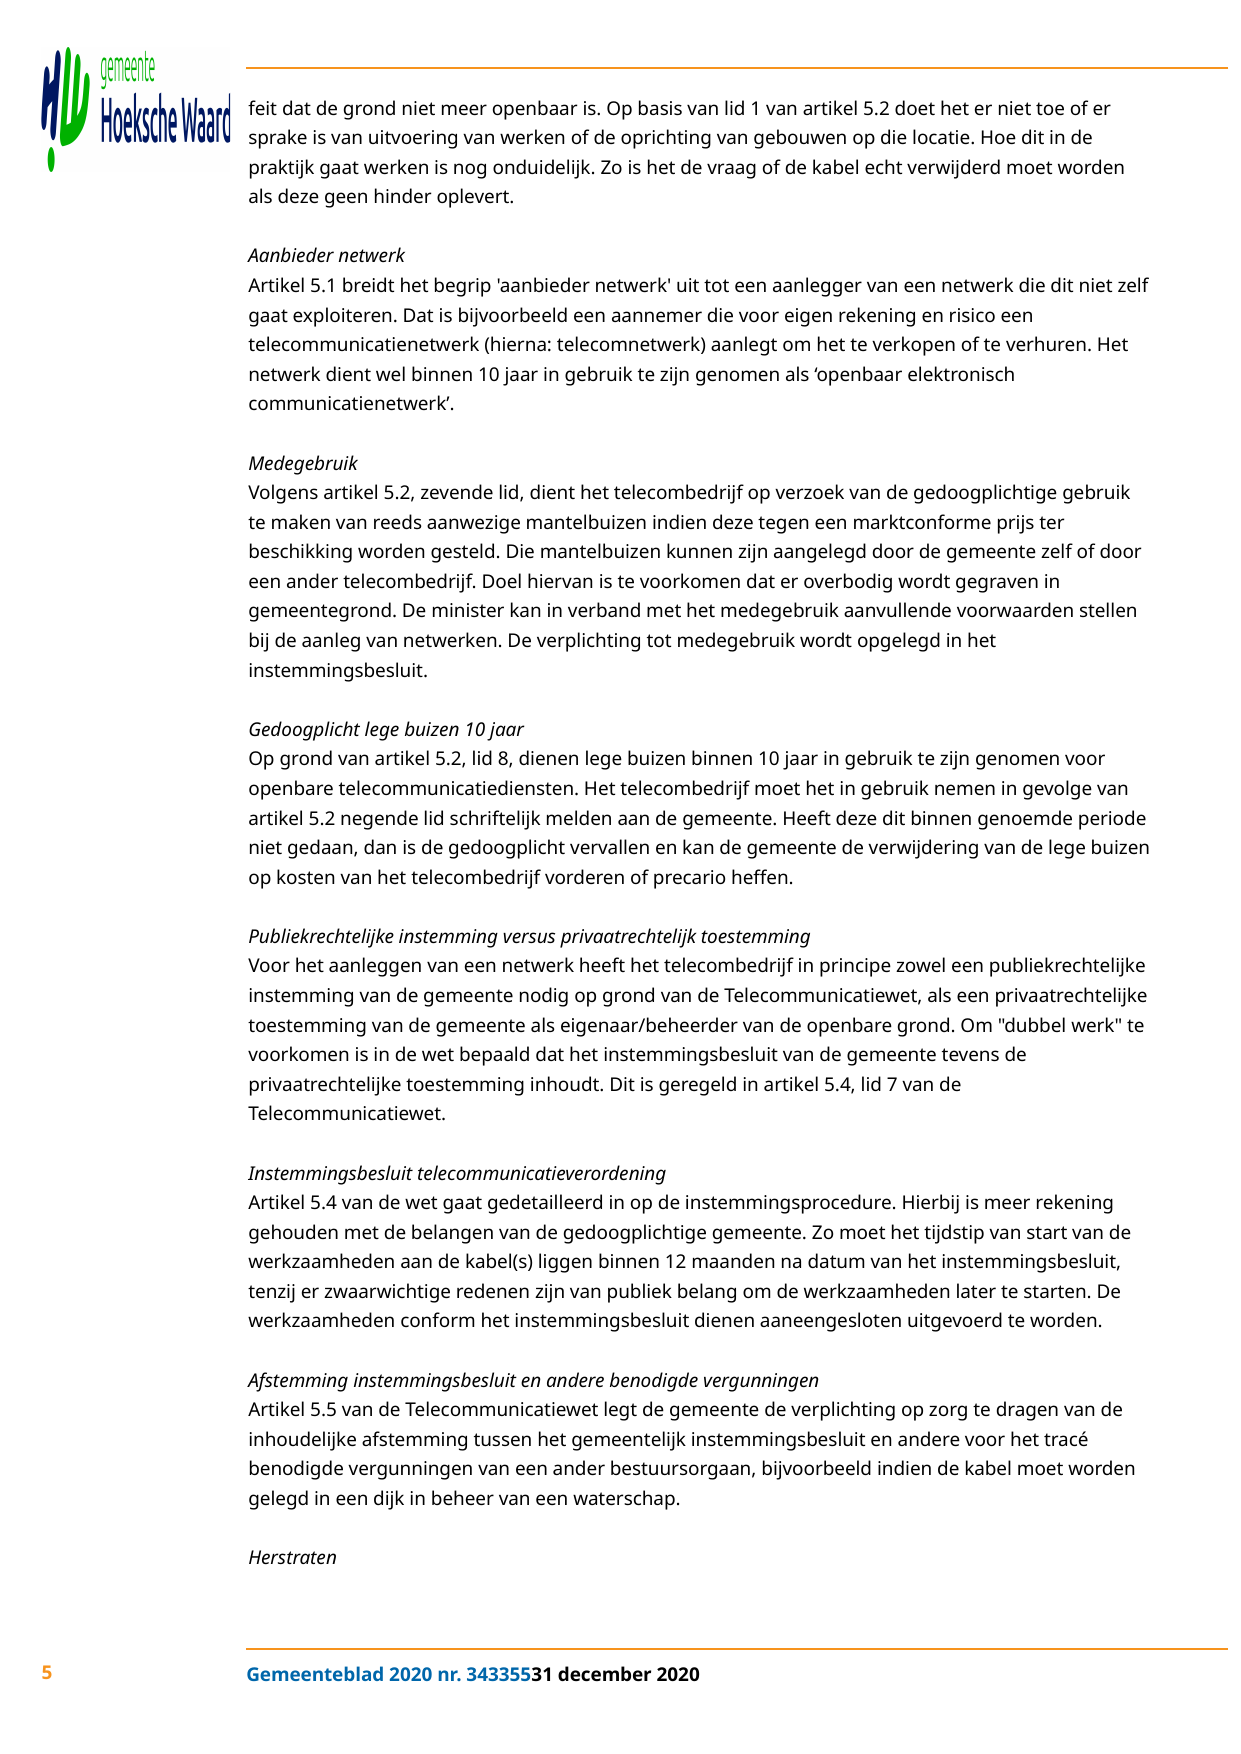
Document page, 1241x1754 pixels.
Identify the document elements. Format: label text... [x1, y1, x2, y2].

text Op grond van artikel 5.2, lid 8, dienen lege buizen binnen 10 jaar in gebruik te zijn genomen voor openbare telecommunicatiediensten. Het telecombedrijf moet het in gebruik nemen in gevolge van artikel 5.2 negende lid schriftelijk melden aan de gemeente. Heeft deze dit binnen genoemde periode niet gedaan, dan is de gedoogplicht vervallen en kan de gemeente de verwijdering van de lege buizen op kosten van het telecombedrijf vorderen of precario heffen. [248, 746, 1152, 890]
picture [41, 47, 231, 172]
text Afstemming instemmingsbesluit en andere benodigde vergunningen [248, 1367, 1152, 1393]
text Herstraten [248, 1544, 1152, 1570]
text Medegebruik [248, 450, 1152, 476]
text Artikel 5.1 breidt het begrip 'aanbieder netwerk' uit tot een aanlegger van een netwerk die dit niet zelf gaat exploiteren. Dat is bijvoorbeeld een aannemer die voor eigen rekening en risico een telecommunicatienetwerk (hierna: telecomnetwerk) aanlegt om het te verkopen of te verhuren. Het netwerk dient wel binnen 10 jaar in gebruik te zijn genomen als ‘openbaar elektronisch communicatienetwerk’. [248, 272, 1152, 416]
text feit dat de grond niet meer openbaar is. Op basis van lid 1 van artikel 5.2 doet het er niet toe of er sprake is van uitvoering van werken of de oprichting van gebouwen op die locatie. Hoe dit in de praktijk gaat werken is nog onduidelijk. Zo is het de vraag of de kabel echt verwijderd moet worden als deze geen hinder oplevert. [248, 95, 1152, 209]
text Aanbieder netwerk [248, 243, 1152, 268]
text Artikel 5.5 van de Telecommunicatiewet legt de gemeente de verplichting op zorg te dragen van de inhoudelijke afstemming tussen het gemeentelijk instemmingsbesluit en andere voor het tracé benodigde vergunningen van een ander bestuursorgaan, bijvoorbeeld indien de kabel moet worden gelegd in een dijk in beheer van een waterschap. [248, 1396, 1152, 1511]
text Instemmingsbesluit telecommunicatieverordening [248, 1160, 1152, 1186]
text Publiekrechtelijke instemming versus privaatrechtelijk toestemming [248, 923, 1152, 949]
text Artikel 5.4 van de wet gaat gedetailleerd in op de instemmingsprocedure. Hierbij is meer rekening gehouden met de belangen van de gedoogplichtige gemeente. Zo moet het tijdstip van start van de werkzaamheden aan de kabel(s) liggen binnen 12 maanden na datum van het instemmingsbesluit, tenzij er zwaarwichtige redenen zijn van publiek belang om de werkzaamheden later te starten. De werkzaamheden conform het instemmingsbesluit dienen aaneengesloten uitgevoerd te worden. [248, 1189, 1152, 1333]
text Volgens artikel 5.2, zevende lid, dient het telecombedrijf op verzoek van de gedoogplichtige gebruik te maken van reeds aanwezige mantelbuizen indien deze tegen een marktconforme prijs ter beschikking worden gesteld. Die mantelbuizen kunnen zijn aangelegd door de gemeente zelf of door een ander telecombedrijf. Doel hiervan is te voorkomen dat er overbodig wordt gegraven in gemeentegrond. De minister kan in verband met het medegebruik aanvullende voorwaarden stellen bij de aanleg van netwerken. De verplichting tot medegebruik wordt opgelegd in het instemmingsbesluit. [248, 479, 1152, 683]
text Gedoogplicht lege buizen 10 jaar [248, 716, 1152, 742]
text Voor het aanleggen van een netwerk heeft het telecombedrijf in principe zowel een publiekrechtelijke instemming van de gemeente nodig op grond van de Telecommunicatiewet, als een privaatrechtelijke toestemming van de gemeente als eigenaar/beheerder van de openbare grond. Om "dubbel werk" te voorkomen is in de wet bepaald dat het instemmingsbesluit van de gemeente tevens de privaatrechtelijke toestemming inhoudt. Dit is geregeld in artikel 5.4, lid 7 van de Telecommunicatiewet. [248, 953, 1152, 1126]
